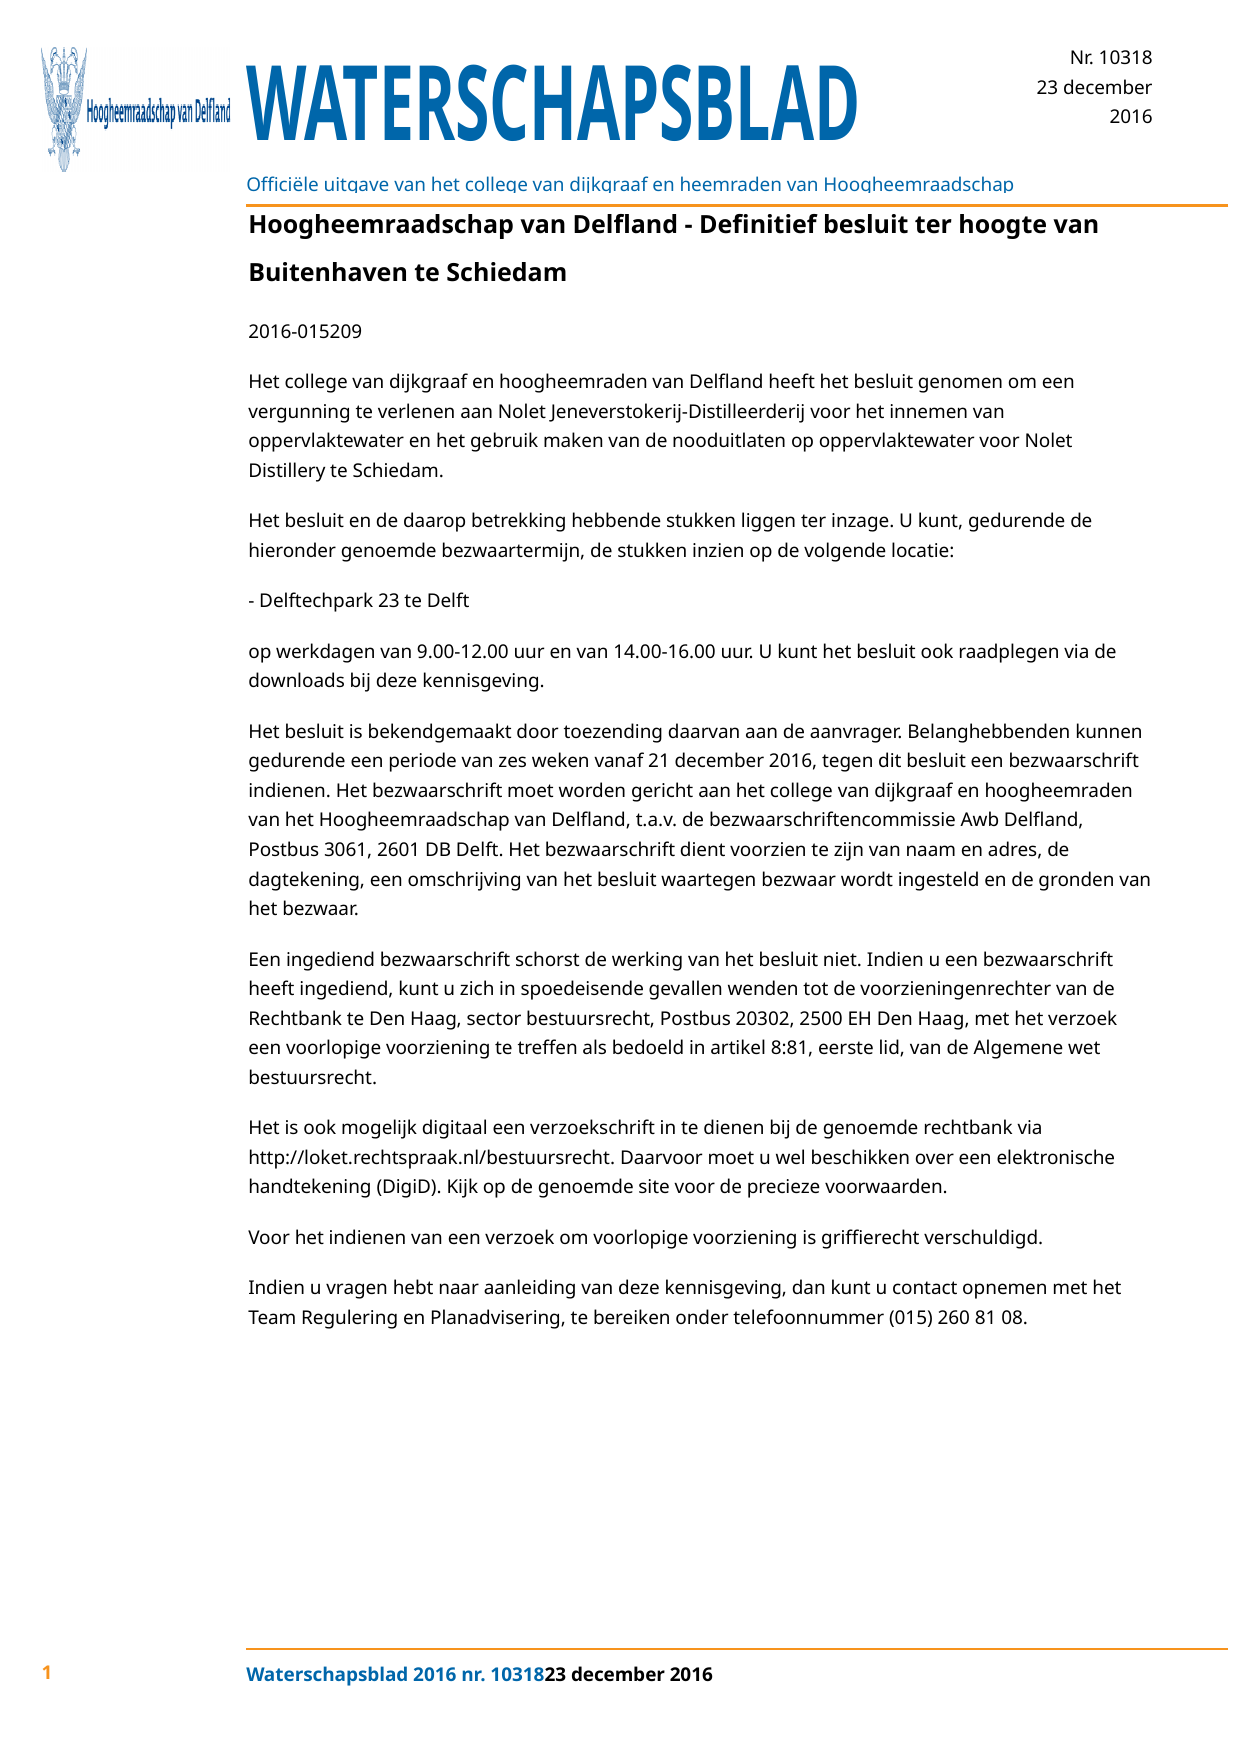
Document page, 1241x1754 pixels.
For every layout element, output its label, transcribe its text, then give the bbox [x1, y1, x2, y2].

text Het college van dijkgraaf en hoogheemraden van Delfland heeft het besluit genomen om een vergunning te verlenen aan Nolet Jeneverstokerij-Distilleerderij voor het innemen van oppervlaktewater en het gebruik maken van de nooduitlaten op oppervlaktewater voor Nolet Distillery te Schiedam. [248, 368, 1152, 483]
text Het is ook mogelijk digitaal een verzoekschrift in te dienen bij de genoemde rechtbank via http://loket.rechtspraak.nl/bestuursrecht. Daarvoor moet u wel beschikken over een elektronische handtekening (DigiD). Kijk op de genoemde site voor de precieze voorwaarden. [248, 1114, 1152, 1199]
text Het besluit en de daarop betrekking hebbende stukken liggen ter inzage. U kunt, gedurende de hieronder genoemde bezwaartermijn, de stukken inzien op de volgende locatie: [248, 507, 1152, 563]
text op werkdagen van 9.00-12.00 uur en van 14.00-16.00 uur. U kunt het besluit ook raadplegen via de downloads bij deze kennisgeving. [248, 638, 1152, 693]
text Indien u vragen hebt naar aanleiding van deze kennisgeving, dan kunt u contact opnemen met het Team Regulering en Planadvisering, te bereiken onder telefoonnummer (015) 260 81 08. [248, 1274, 1152, 1330]
text Het besluit is bekendgemaakt door toezending daarvan aan de aanvrager. Belanghebbenden kunnen gedurende een periode van zes weken vanaf 21 december 2016, tegen dit besluit een bezwaarschrift indienen. Het bezwaarschrift moet worden gericht aan het college van dijkgraaf en hoogheemraden van het Hoogheemraadschap van Delfland, t.a.v. de bezwaarschriftencommissie Awb Delfland, Postbus 3061, 2601 DB Delft. Het bezwaarschrift dient voorzien te zijn van naam en adres, de dagtekening, een omschrijving van het besluit waartegen bezwaar wordt ingesteld en de gronden van het bezwaar. [248, 718, 1152, 921]
text Voor het indienen van een verzoek om voorlopige voorziening is griffierecht verschuldigd. [248, 1224, 1152, 1250]
text Hoogheemraadschap van Delfland - Definitief besluit ter hoogte van Buitenhaven te Schiedam [248, 207, 1152, 288]
text 2016-015209 [248, 318, 1152, 344]
text Een ingediend bezwaarschrift schorst de werking van het besluit niet. Indien u een bezwaarschrift heeft ingediend, kunt u zich in spoedeisende gevallen wenden tot de voorzieningenrechter van de Rechtbank te Den Haag, sector bestuursrecht, Postbus 20302, 2500 EH Den Haag, met het verzoek een voorlopige voorziening te treffen als bedoeld in artikel 8:81, eerste lid, van de Algemene wet bestuursrecht. [248, 946, 1152, 1090]
picture [41, 47, 231, 172]
text - Delftechpark 23 te Delft [248, 587, 1152, 613]
